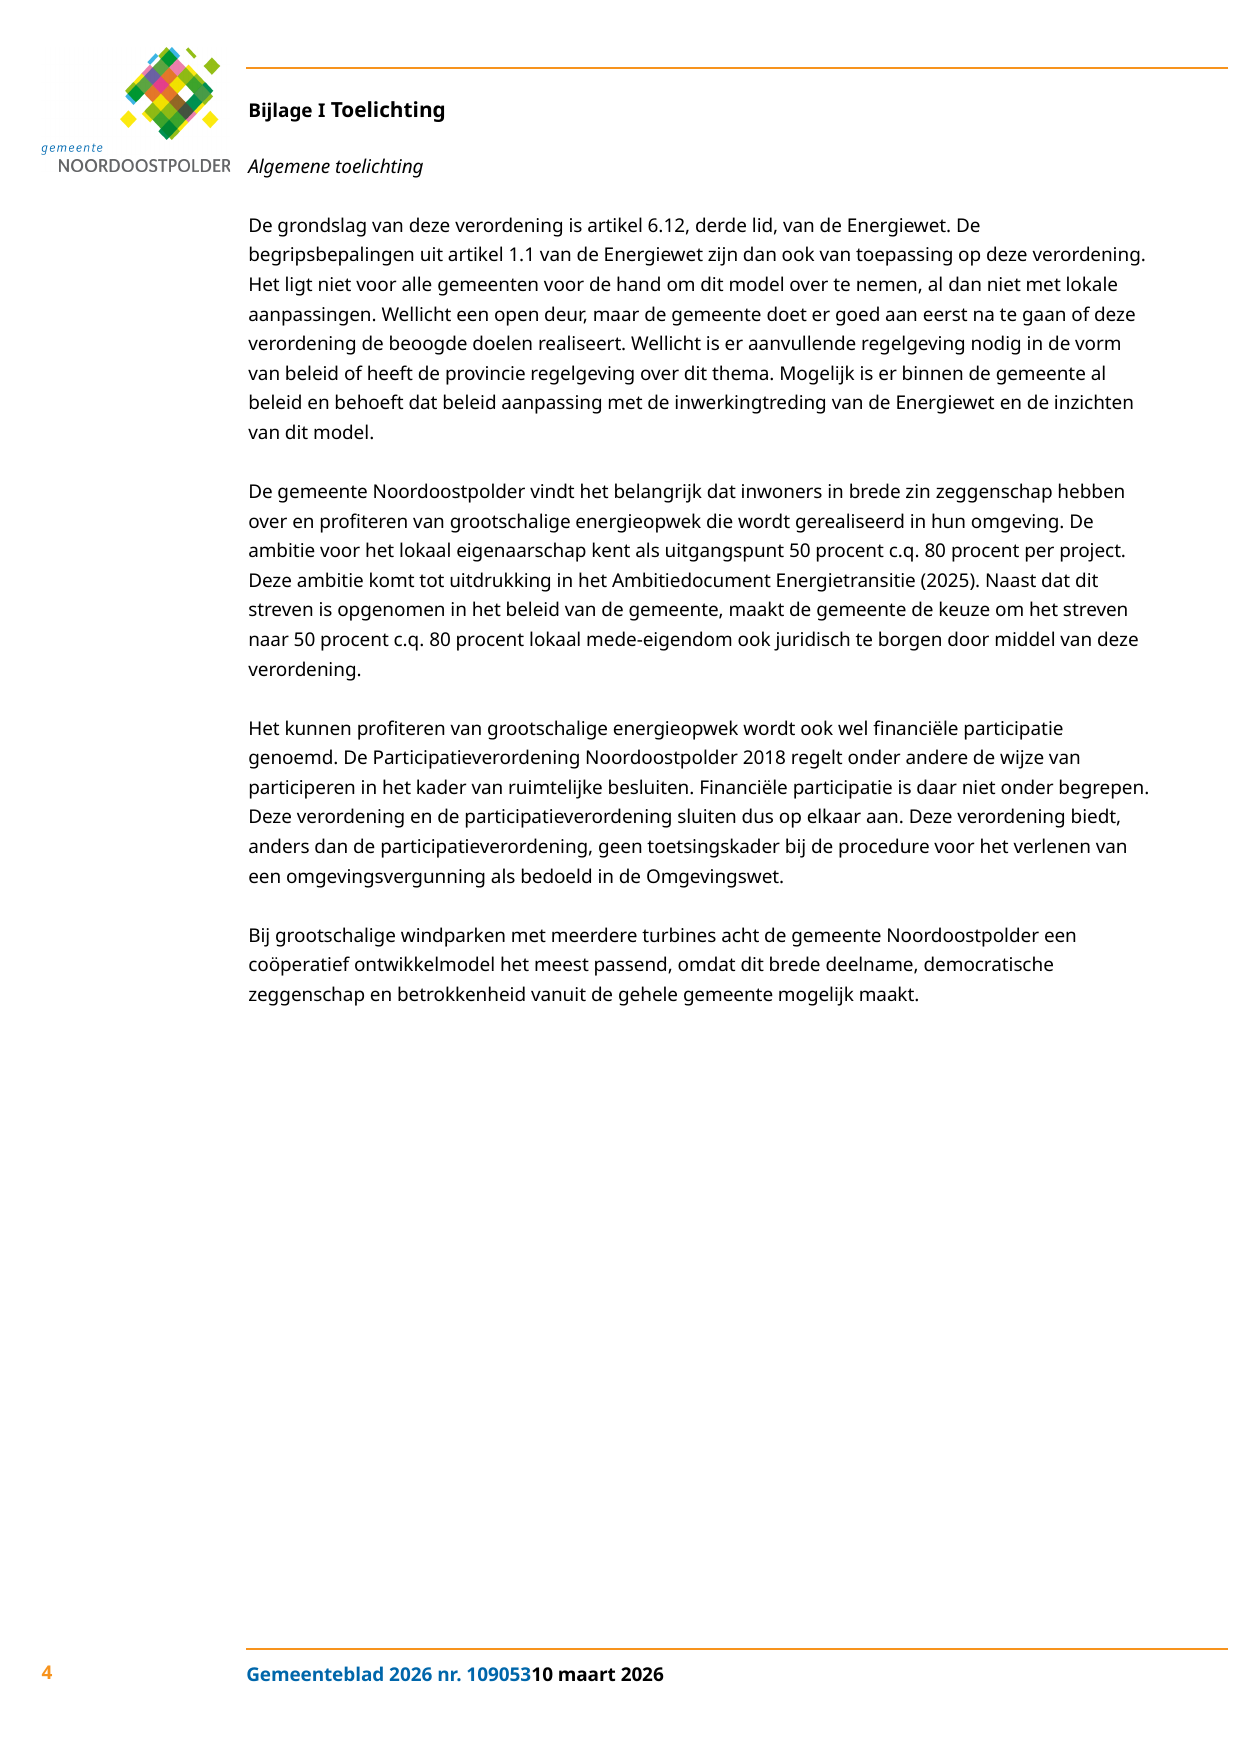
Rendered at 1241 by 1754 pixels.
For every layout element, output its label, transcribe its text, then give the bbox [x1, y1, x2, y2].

text Bijlage I Toelichting [248, 95, 1152, 123]
text De grondslag van deze verordening is artikel 6.12, derde lid, van de Energiewet. De begripsbepalingen uit artikel 1.1 van de Energiewet zijn dan ook van toepassing op deze verordening. Het ligt niet voor alle gemeenten voor de hand om dit model over te nemen, al dan niet met lokale aanpassingen. Wellicht een open deur, maar de gemeente doet er goed aan eerst na te gaan of deze verordening de beoogde doelen realiseert. Wellicht is er aanvullende regelgeving nodig in de vorm van beleid of heeft de provincie regelgeving over dit thema. Mogelijk is er binnen de gemeente al beleid en behoeft dat beleid aanpassing met de inwerkingtreding van de Energiewet en de inzichten van dit model. [248, 212, 1152, 445]
text De gemeente Noordoostpolder vindt het belangrijk dat inwoners in brede zin zeggenschap hebben over en profiteren van grootschalige energieopwek die wordt gerealiseerd in hun omgeving. De ambitie voor het lokaal eigenaarschap kent als uitgangspunt 50 procent c.q. 80 procent per project. Deze ambitie komt tot uitdrukking in het Ambitiedocument Energietransitie (2025). Naast dat dit streven is opgenomen in het beleid van de gemeente, maakt de gemeente de keuze om het streven naar 50 procent c.q. 80 procent lokaal mede-eigendom ook juridisch te borgen door middel van deze verordening. [248, 478, 1152, 682]
text Bij grootschalige windparken met meerdere turbines acht de gemeente Noordoostpolder een coöperatief ontwikkelmodel het meest passend, omdat dit brede deelname, democratische zeggenschap en betrokkenheid vanuit de gehele gemeente mogelijk maakt. [248, 922, 1152, 1007]
picture [41, 47, 231, 172]
text Het kunnen profiteren van grootschalige energieopwek wordt ook wel financiële participatie genoemd. De Participatieverordening Noordoostpolder 2018 regelt onder andere de wijze van participeren in het kader van ruimtelijke besluiten. Financiële participatie is daar niet onder begrepen. Deze verordening en de participatieverordening sluiten dus op elkaar aan. Deze verordening biedt, anders dan de participatieverordening, geen toetsingskader bij de procedure voor het verlenen van een omgevingsvergunning als bedoeld in de Omgevingswet. [248, 715, 1152, 889]
text Algemene toelichting [248, 153, 1152, 179]
